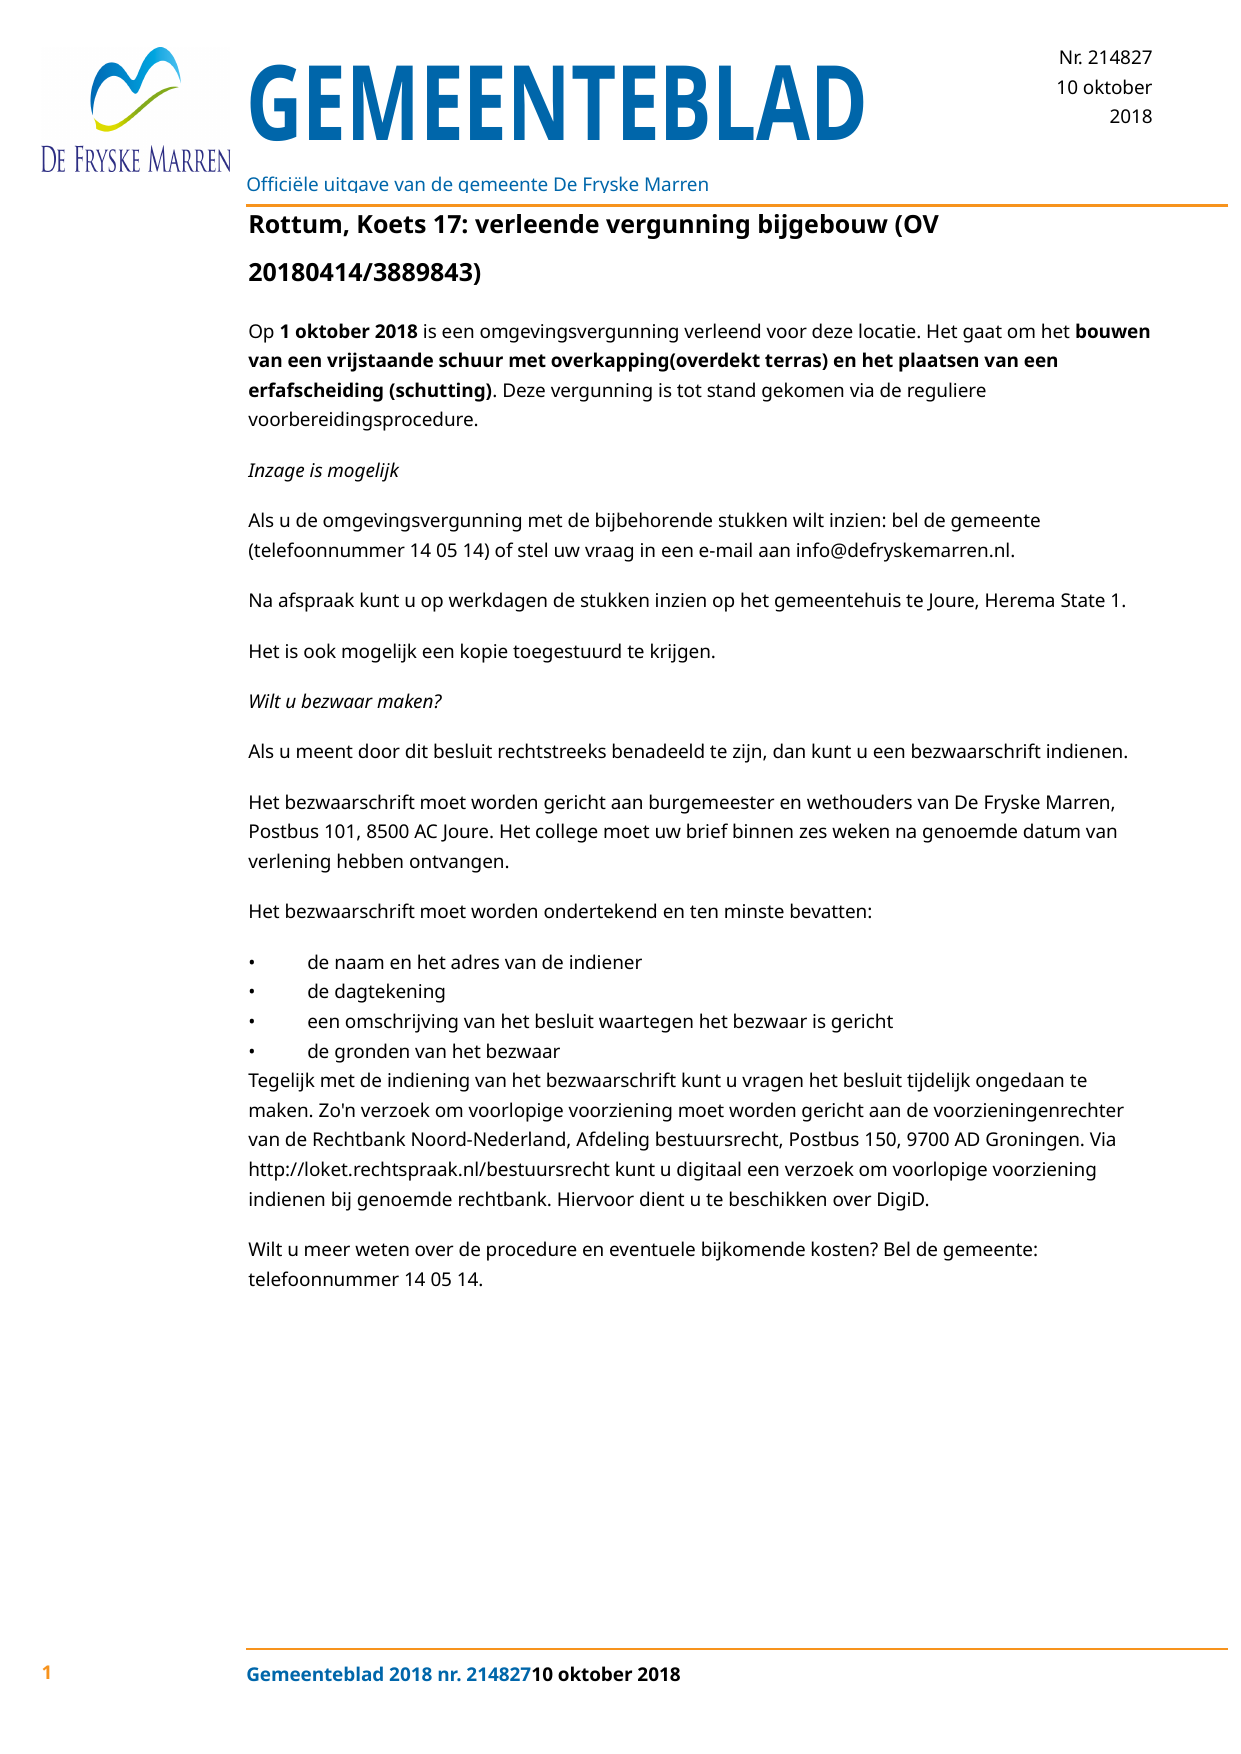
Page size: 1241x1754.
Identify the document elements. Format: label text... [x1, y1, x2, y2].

text Op 1 oktober 2018 is een omgevingsvergunning verleend voor deze locatie. Het gaat om het bouwen van een vrijstaande schuur met overkapping(overdekt terras) en het plaatsen van een erfafscheiding (schutting). Deze vergunning is tot stand gekomen via de reguliere voorbereidingsprocedure. [248, 318, 1152, 432]
text Inzage is mogelijk [248, 457, 1152, 483]
text Wilt u bezwaar maken? [248, 688, 1152, 714]
text Rottum, Koets 17: verleende vergunning bijgebouw (OV 20180414/3889843) [248, 207, 1152, 288]
text Het bezwaarschrift moet worden ondertekend en ten minste bevatten: [248, 899, 1152, 924]
text Als u de omgevingsvergunning met de bijbehorende stukken wilt inzien: bel de gemeente (telefoonnummer 14 05 14) of stel uw vraag in een e-mail aan info@defryskemarren.nl. [248, 507, 1152, 563]
text Het is ook mogelijk een kopie toegestuurd te krijgen. [248, 638, 1152, 664]
list de gronden van het bezwaar [248, 1038, 1152, 1064]
list de naam en het adres van de indiener [248, 949, 1152, 975]
text Na afspraak kunt u op werkdagen de stukken inzien op het gemeentehuis te Joure, Herema State 1. [248, 587, 1152, 613]
list een omschrijving van het besluit waartegen het bezwaar is gericht [248, 1008, 1152, 1034]
text Als u meent door dit besluit rechtstreeks benadeeld te zijn, dan kunt u een bezwaarschrift indienen. [248, 739, 1152, 764]
text Wilt u meer weten over de procedure en eventuele bijkomende kosten? Bel de gemeente: telefoonnummer 14 05 14. [248, 1236, 1152, 1292]
text Het bezwaarschrift moet worden gericht aan burgemeester en wethouders van De Fryske Marren, Postbus 101, 8500 AC Joure. Het college moet uw brief binnen zes weken na genoemde datum van verlening hebben ontvangen. [248, 789, 1152, 874]
text Tegelijk met de indiening van het bezwaarschrift kunt u vragen het besluit tijdelijk ongedaan te maken. Zo'n verzoek om voorlopige voorziening moet worden gericht aan de voorzieningenrechter van de Rechtbank Noord-Nederland, Afdeling bestuursrecht, Postbus 150, 9700 AD Groningen. Via http://loket.rechtspraak.nl/bestuursrecht kunt u digitaal een verzoek om voorlopige voorziening indienen bij genoemde rechtbank. Hiervoor dient u te beschikken over DigiD. [248, 1067, 1152, 1212]
picture [41, 47, 231, 172]
list de dagtekening [248, 979, 1152, 1004]
